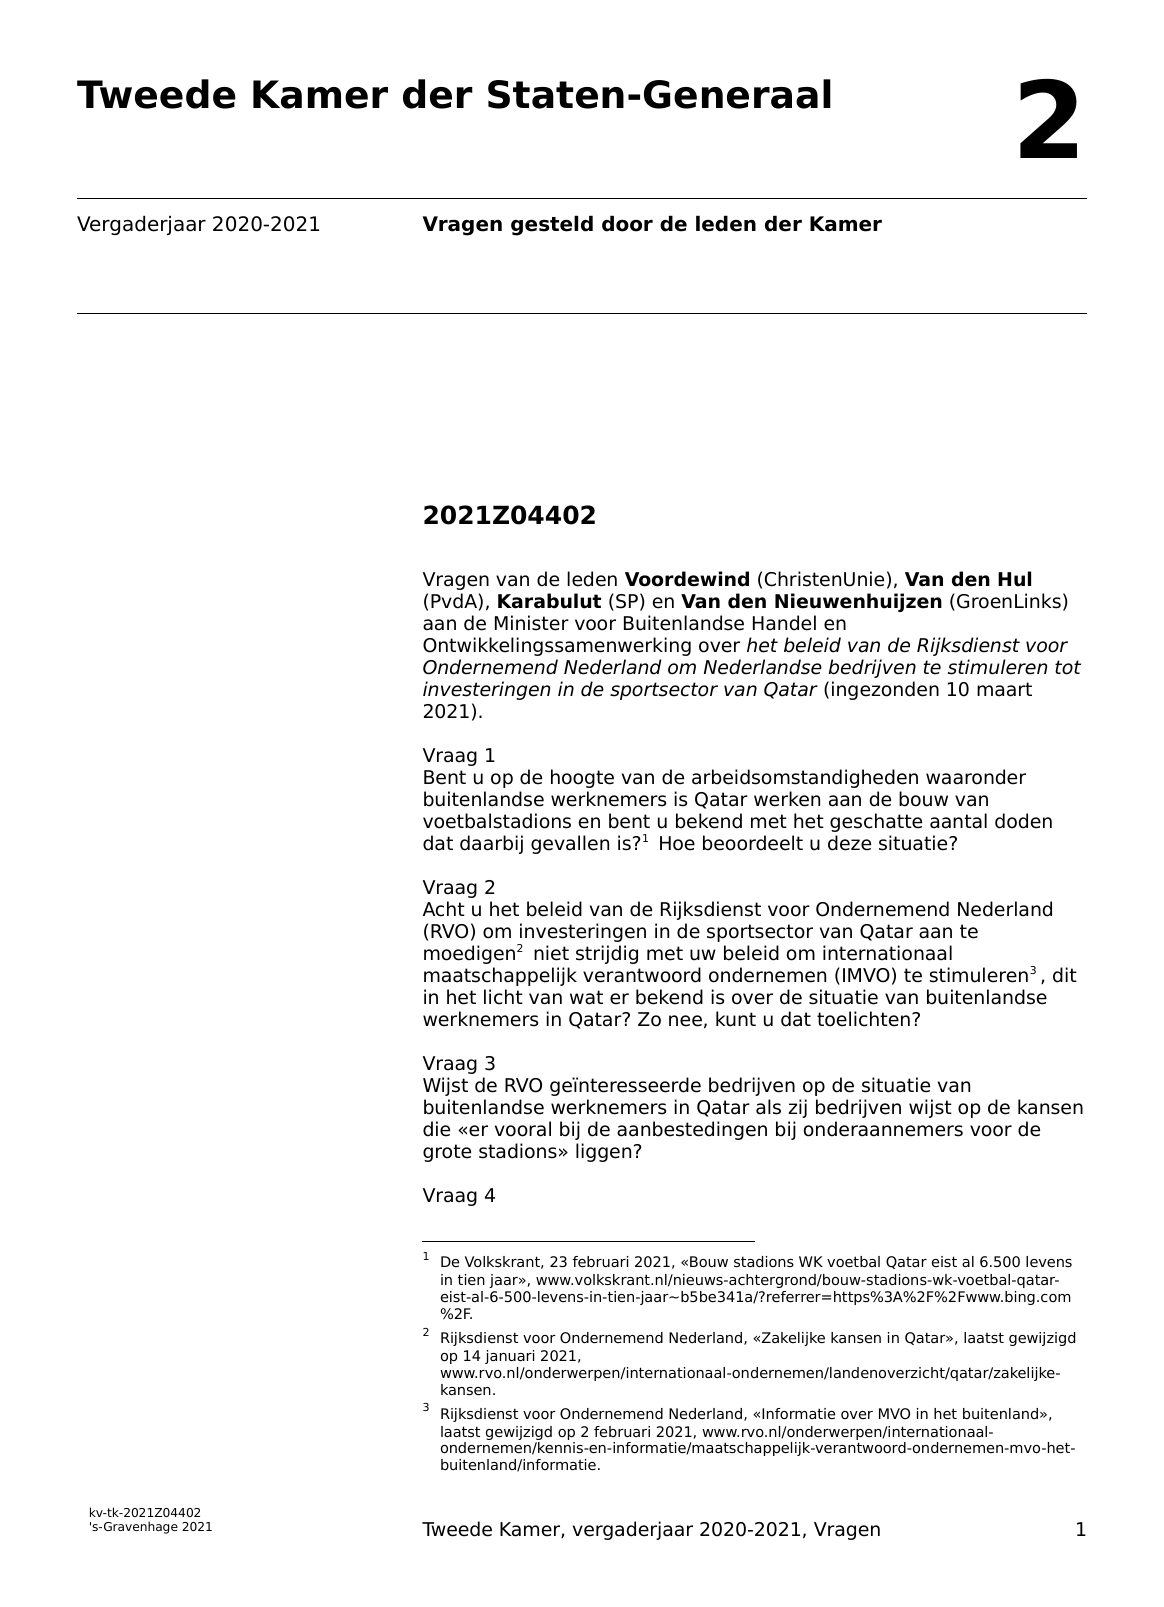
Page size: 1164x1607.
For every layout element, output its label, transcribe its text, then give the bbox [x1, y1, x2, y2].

text Vragen van de leden Voordewind (ChristenUnie), Van den Hul (PvdA), Karabulut (SP) en Van den Nieuwenhuijzen (GroenLinks) aan de Minister voor Buitenlandse Handel en Ontwikkelingssamenwerking over het beleid van de Rijksdienst voor Ondernemend Nederland om Nederlandse bedrijven te stimuleren tot investeringen in de sportsector van Qatar (ingezonden 10 maart 2021). [422, 569, 1087, 723]
text Bent u op de hoogte van de arbeidsomstandigheden waaronder buitenlandse werknemers is Qatar werken aan de bouw van voetbalstadions en bent u bekend met het geschatte aantal doden dat daarbij gevallen is? Hoe beoordeelt u deze situatie? [422, 767, 1087, 855]
text Vraag 3 [422, 1053, 1087, 1075]
text Acht u het beleid van de Rijksdienst voor Ondernemend Nederland (RVO) om investeringen in de sportsector van Qatar aan te moedigen niet strijdig met uw beleid om internationaal maatschappelijk verantwoord ondernemen (IMVO) te stimuleren, dit in het licht van wat er bekend is over de situatie van buitenlandse werknemers in Qatar? Zo nee, kunt u dat toelichten? [422, 899, 1087, 1031]
text kv-tk-2021Z04402 [88, 1506, 323, 1520]
text De Volkskrant, 23 februari 2021, «Bouw stadions WK voetbal Qatar eist al 6.500 levens in tien jaar», www.volkskrant.nl/nieuws-achtergrond/bouw-stadions-wk-voetbal-qatar-eist-al-6-500-levens-in-tien-jaar~b5be341a/?referrer=https%3A%2F%2Fwww.bing.com%2F. [422, 1250, 1087, 1323]
text 2021Z04402 [422, 501, 1087, 531]
text Vraag 1 [422, 745, 1087, 767]
table_cell Vergaderjaar 2020-2021 [77, 199, 422, 313]
text 's-Gravenhage 2021 [88, 1520, 323, 1534]
table_header Tweede Kamer der Staten-Generaal [77, 59, 886, 198]
text Rijksdienst voor Ondernemend Nederland, «Zakelijke kansen in Qatar», laatst gewijzigd op 14 januari 2021, www.rvo.nl/onderwerpen/internationaal-ondernemen/landenoverzicht/qatar/zakelijke-kansen. [422, 1326, 1087, 1399]
text Wijst de RVO geïnteresseerde bedrijven op de situatie van buitenlandse werknemers in Qatar als zij bedrijven wijst op de kansen die «er vooral bij de aanbestedingen bij onderaannemers voor de grote stadions» liggen? [422, 1075, 1087, 1163]
table_header 2 [886, 59, 1087, 198]
text Rijksdienst voor Ondernemend Nederland, «Informatie over MVO in het buitenland», laatst gewijzigd op 2 februari 2021, www.rvo.nl/onderwerpen/internationaal-ondernemen/kennis-en-informatie/maatschappelijk-verantwoord-ondernemen-mvo-het-buitenland/informatie. [422, 1402, 1087, 1474]
text Vraag 4 [422, 1185, 1087, 1207]
table_cell Vragen gesteld door de leden der Kamer [422, 199, 1087, 313]
text Vraag 2 [422, 877, 1087, 899]
